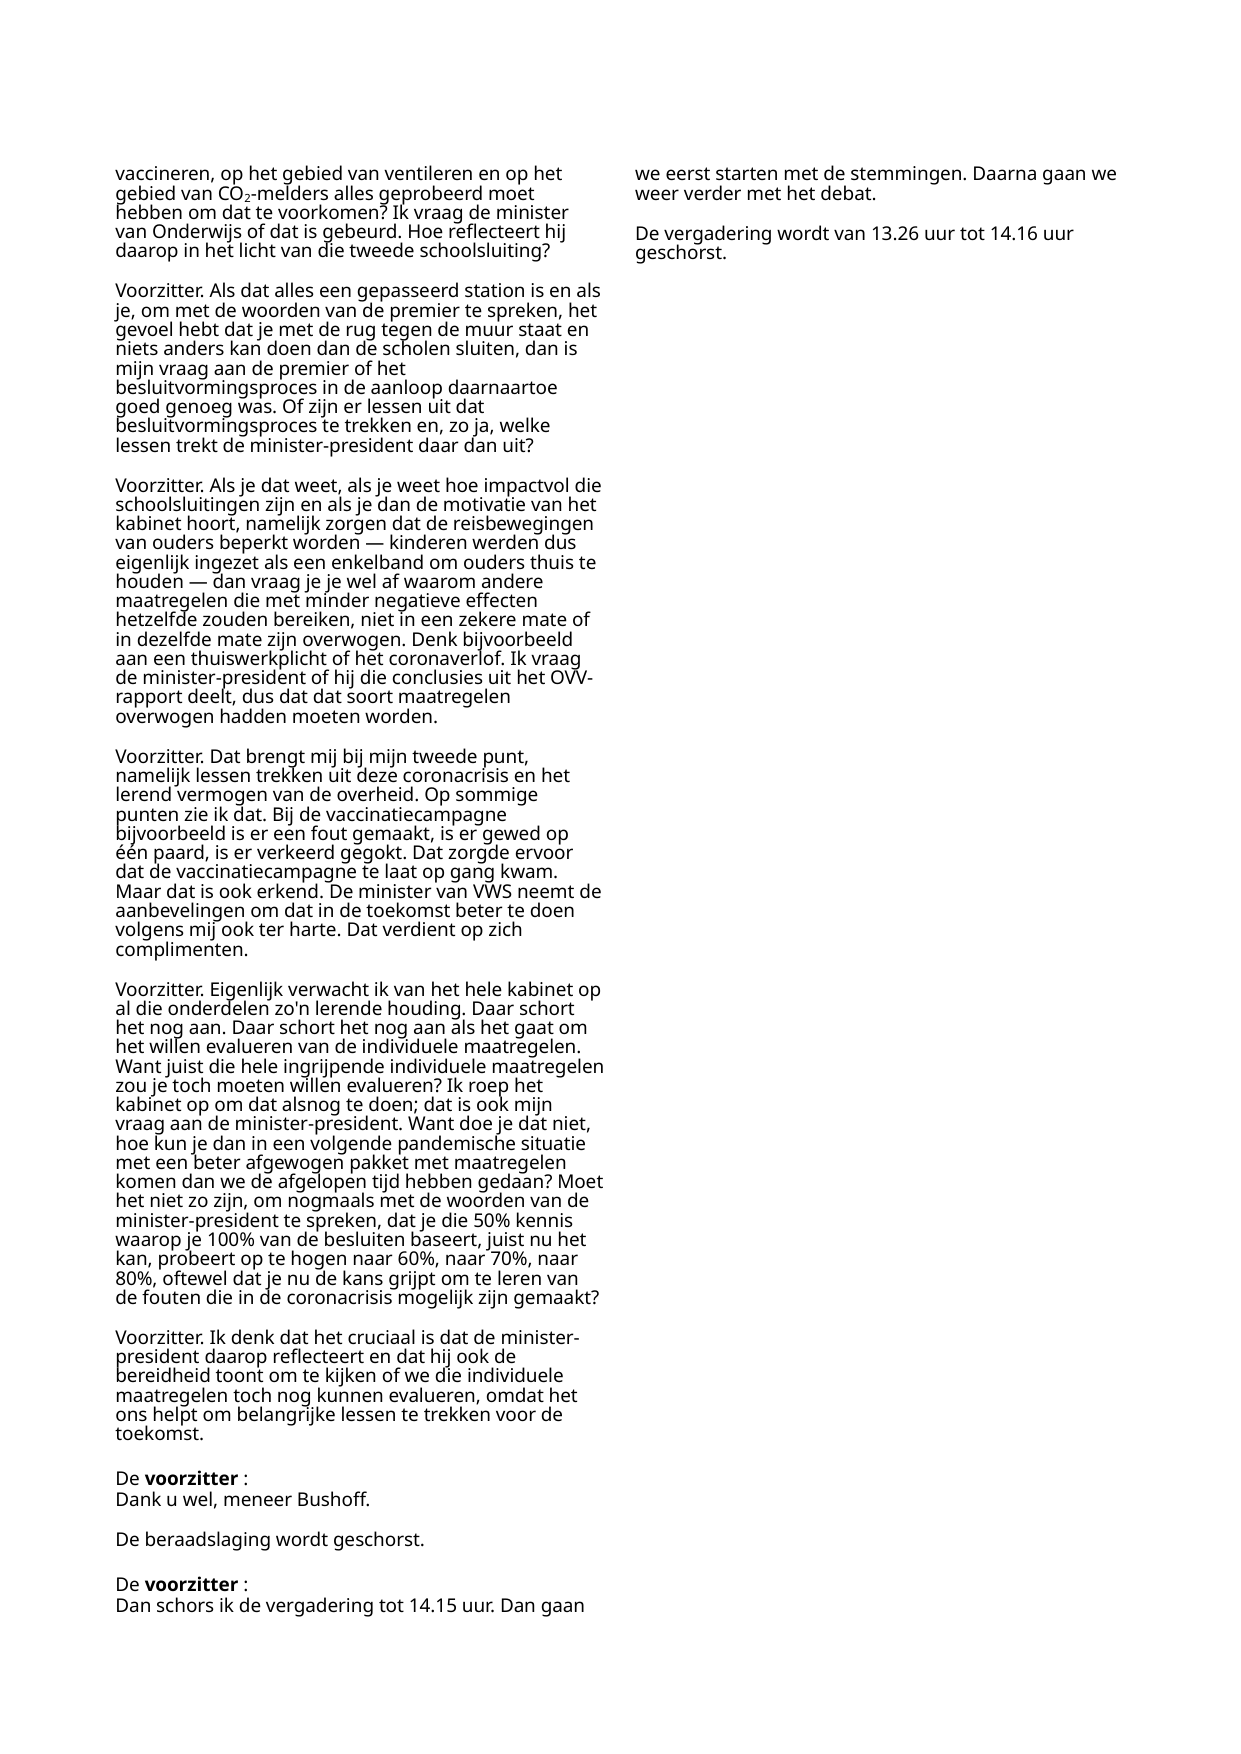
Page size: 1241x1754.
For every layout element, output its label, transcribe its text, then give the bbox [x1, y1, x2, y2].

text we eerst starten met de stemmingen. Daarna gaan we weer verder met het debat. [635, 165, 1125, 204]
text vaccineren, op het gebied van ventileren en op het gebied van CO2-melders alles geprobeerd moet hebben om dat te voorkomen? Ik vraag de minister van Onderwijs of dat is gebeurd. Hoe reflecteert hij daarop in het licht van die tweede schoolsluiting? [115, 165, 605, 262]
text De beraadslaging wordt geschorst. [115, 1531, 605, 1550]
text Voorzitter. Dat brengt mij bij mijn tweede punt, namelijk lessen trekken uit deze coronacrisis en het lerend vermogen van de overheid. Op sommige punten zie ik dat. Bij de vaccinatiecampagne bijvoorbeeld is er een fout gemaakt, is er gewed op één paard, is er verkeerd gegokt. Dat zorgde ervoor dat de vaccinatiecampagne te laat op gang kwam. Maar dat is ook erkend. De minister van VWS neemt de aanbevelingen om dat in de toekomst beter te doen volgens mij ook ter harte. Dat verdient op zich complimenten. [115, 748, 605, 960]
text De voorzitter : [115, 1465, 605, 1491]
text Voorzitter. Eigenlijk verwacht ik van het hele kabinet op al die onderdelen zo'n lerende houding. Daar schort het nog aan. Daar schort het nog aan als het gaat om het willen evalueren van de individuele maatregelen. Want juist die hele ingrijpende individuele maatregelen zou je toch moeten willen evalueren? Ik roep het kabinet op om dat alsnog te doen; dat is ook mijn vraag aan de minister-president. Want doe je dat niet, hoe kun je dan in een volgende pandemische situatie met een beter afgewogen pakket met maatregelen komen dan we de afgelopen tijd hebben gedaan? Moet het niet zo zijn, om nogmaals met de woorden van de minister-president te spreken, dat je die 50% kennis waarop je 100% van de besluiten baseert, juist nu het kan, probeert op te hogen naar 60%, naar 70%, naar 80%, oftewel dat je nu de kans grijpt om te leren van de fouten die in de coronacrisis mogelijk zijn gemaakt? [115, 981, 605, 1308]
text Dank u wel, meneer Bushoff. [115, 1491, 605, 1510]
text Voorzitter. Als dat alles een gepasseerd station is en als je, om met de woorden van de premier te spreken, het gevoel hebt dat je met de rug tegen de muur staat en niets anders kan doen dan de scholen sluiten, dan is mijn vraag aan de premier of het besluitvormingsproces in de aanloop daarnaartoe goed genoeg was. Of zijn er lessen uit dat besluitvormingsproces te trekken en, zo ja, welke lessen trekt de minister-president daar dan uit? [115, 282, 605, 456]
text Voorzitter. Ik denk dat het cruciaal is dat de minister-president daarop reflecteert en dat hij ook de bereidheid toont om te kijken of we die individuele maatregelen toch nog kunnen evalueren, omdat het ons helpt om belangrijke lessen te trekken voor de toekomst. [115, 1329, 605, 1444]
text De vergadering wordt van 13.26 uur tot 14.16 uur geschorst. [635, 225, 1125, 263]
text De voorzitter : [115, 1571, 605, 1597]
text Dan schors ik de vergadering tot 14.15 uur. Dan gaan [115, 1597, 605, 1616]
text Voorzitter. Als je dat weet, als je weet hoe impactvol die schoolsluitingen zijn en als je dan de motivatie van het kabinet hoort, namelijk zorgen dat de reisbewegingen van ouders beperkt worden — kinderen werden dus eigenlijk ingezet als een enkelband om ouders thuis te houden — dan vraag je je wel af waarom andere maatregelen die met minder negatieve effecten hetzelfde zouden bereiken, niet in een zekere mate of in dezelfde mate zijn overwogen. Denk bijvoorbeeld aan een thuiswerkplicht of het coronaverlof. Ik vraag de minister-president of hij die conclusies uit het OVV-rapport deelt, dus dat dat soort maatregelen overwogen hadden moeten worden. [115, 477, 605, 727]
